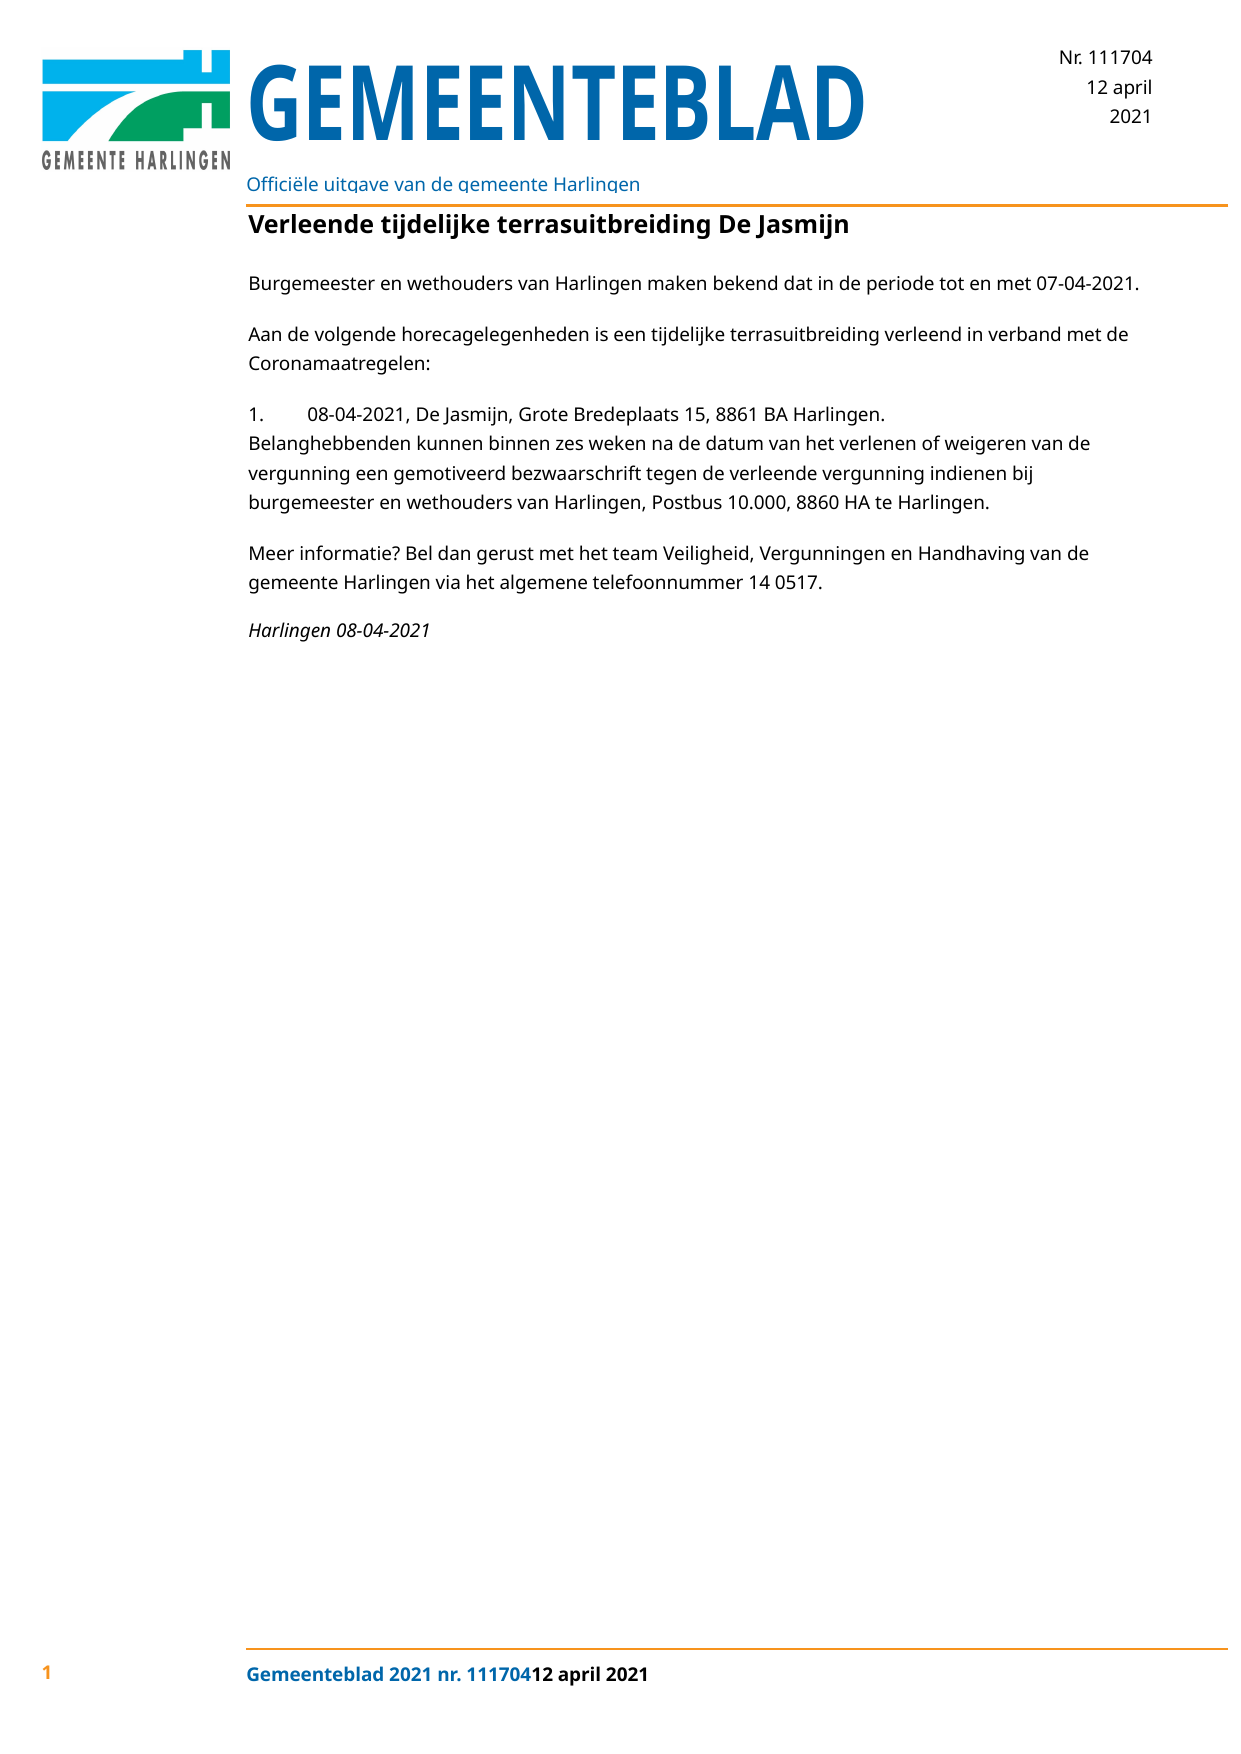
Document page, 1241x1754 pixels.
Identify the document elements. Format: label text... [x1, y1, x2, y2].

text Belanghebbenden kunnen binnen zes weken na de datum van het verlenen of weigeren van de vergunning een gemotiveerd bezwaarschrift tegen de verleende vergunning indienen bij burgemeester en wethouders van Harlingen, Postbus 10.000, 8860 HA te Harlingen. [248, 430, 1152, 515]
list 08-04-2021, De Jasmijn, Grote Bredeplaats 15, 8861 BA Harlingen. [248, 401, 1152, 426]
text Meer informatie? Bel dan gerust met het team Veiligheid, Vergunningen en Handhaving van de gemeente Harlingen via het algemene telefoonnummer 14 0517. [248, 540, 1152, 595]
text Aan de volgende horecagelegenheden is een tijdelijke terrasuitbreiding verleend in verband met de Coronamaatregelen: [248, 321, 1152, 376]
picture [41, 47, 231, 172]
text Verleende tijdelijke terrasuitbreiding De Jasmijn [248, 207, 1152, 241]
text Burgemeester en wethouders van Harlingen maken bekend dat in de periode tot en met 07-04-2021. [248, 270, 1152, 296]
text Harlingen 08-04-2021 [248, 617, 1152, 643]
